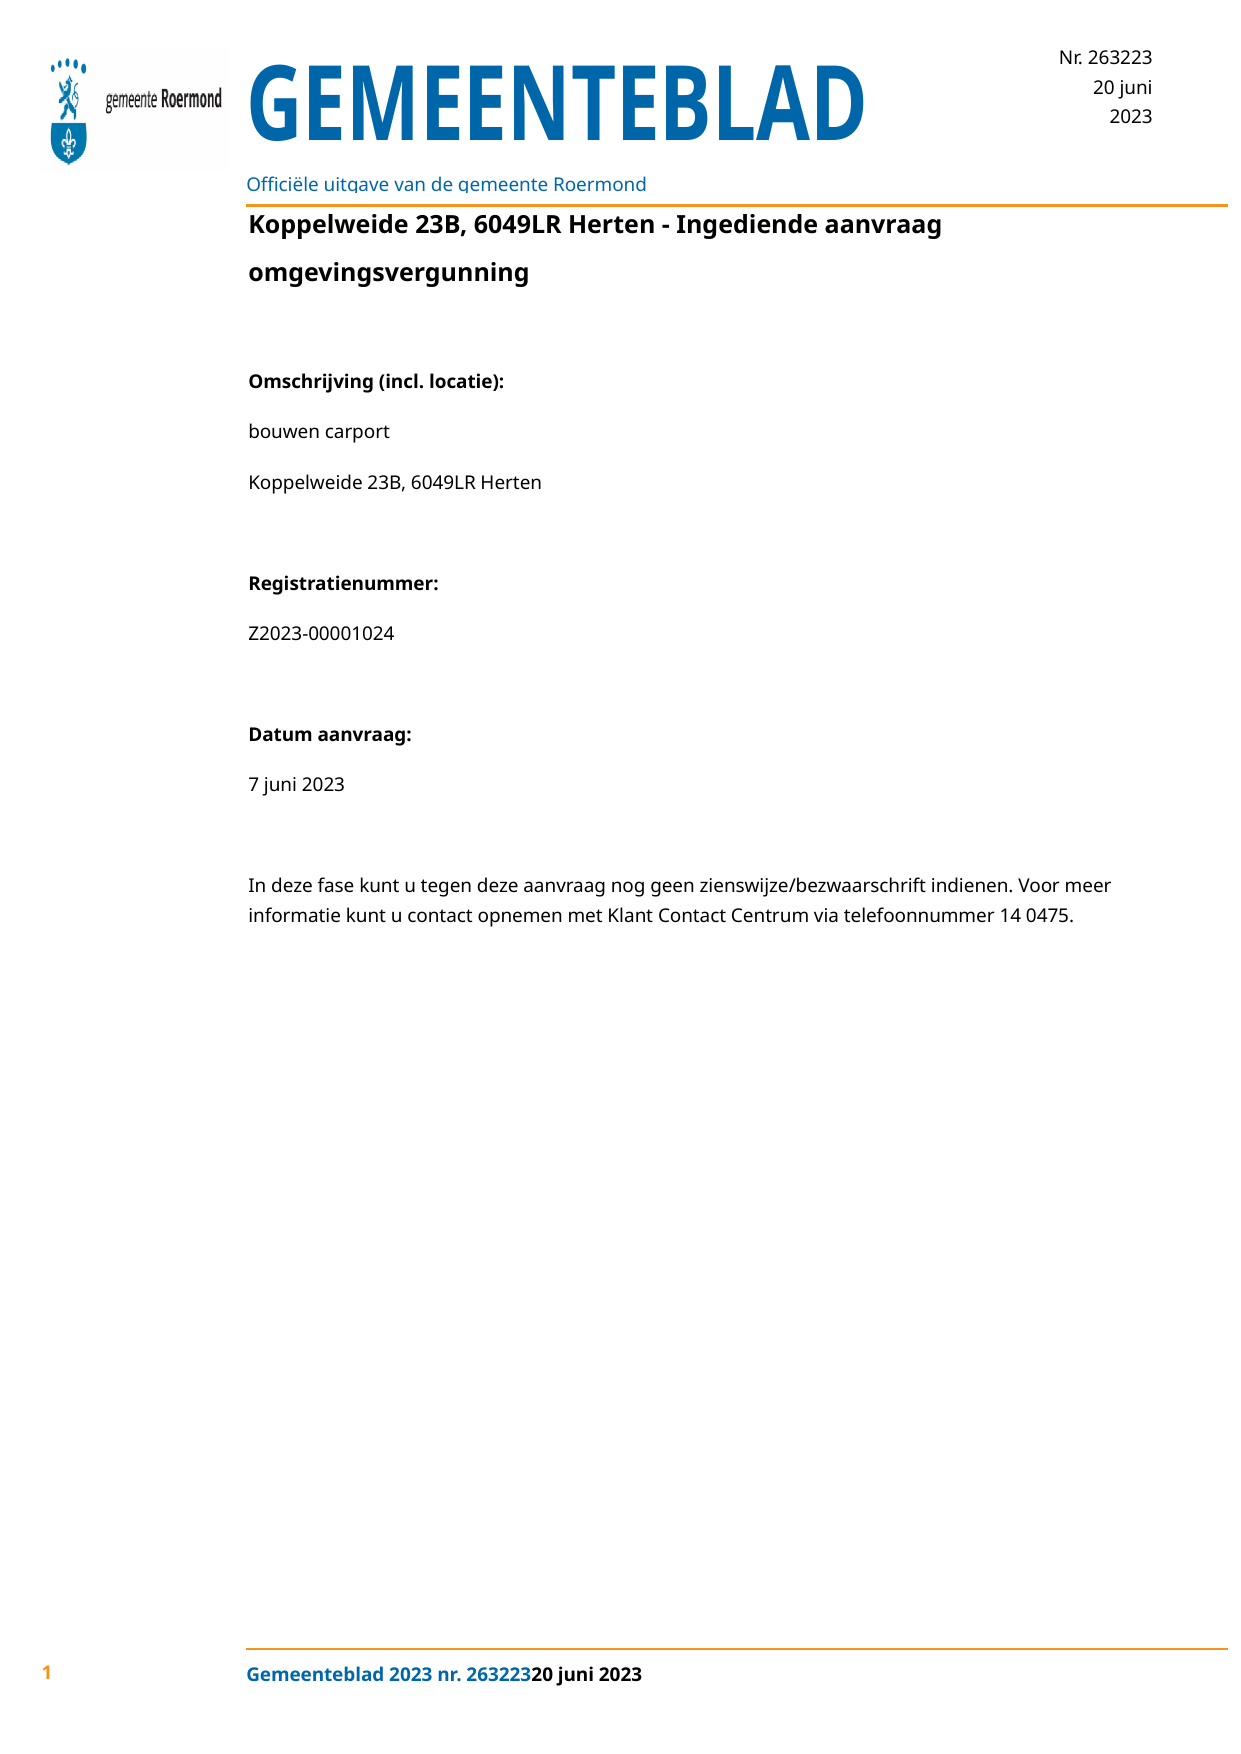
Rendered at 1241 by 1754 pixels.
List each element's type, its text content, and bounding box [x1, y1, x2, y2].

text Registratienummer: [248, 570, 1152, 596]
text Omschrijving (incl. locatie): [248, 368, 1152, 394]
text Koppelweide 23B, 6049LR Herten - Ingediende aanvraag omgevingsvergunning [248, 207, 1152, 288]
text Koppelweide 23B, 6049LR Herten [248, 469, 1152, 495]
text In deze fase kunt u tegen deze aanvraag nog geen zienswijze/bezwaarschrift indienen. Voor meer informatie kunt u contact opnemen met Klant Contact Centrum via telefoonnummer 14 0475. [248, 872, 1152, 928]
text 7 juni 2023 [248, 772, 1152, 797]
picture [41, 47, 231, 172]
text bouwen carport [248, 419, 1152, 444]
text Z2023-00001024 [248, 620, 1152, 646]
text Datum aanvraag: [248, 721, 1152, 747]
